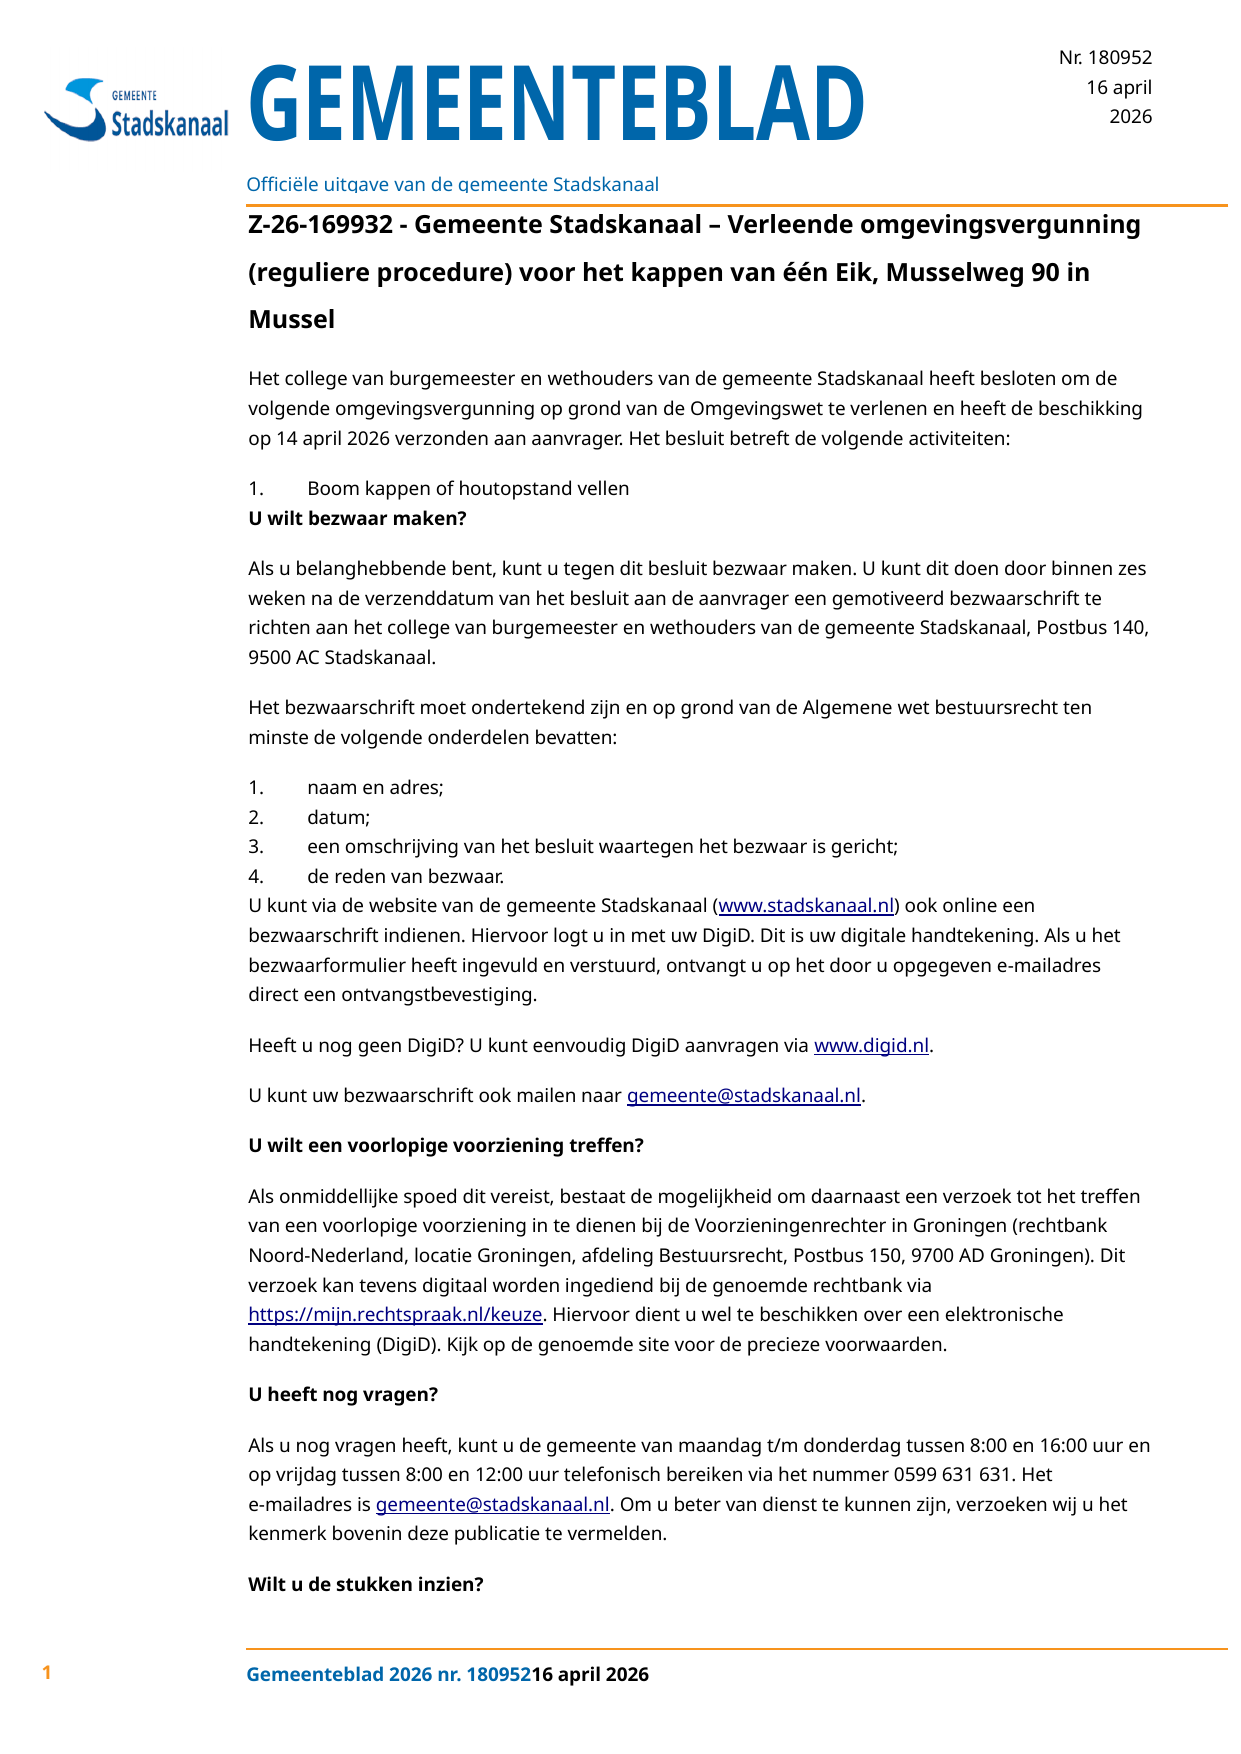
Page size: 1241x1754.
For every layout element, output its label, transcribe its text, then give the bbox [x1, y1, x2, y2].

text U wilt een voorlopige voorziening treffen? [248, 1133, 1152, 1158]
list een omschrijving van het besluit waartegen het bezwaar is gericht; [248, 833, 1152, 859]
list naam en adres; [248, 774, 1152, 800]
text Wilt u de stukken inzien? [248, 1571, 1152, 1597]
text U heeft nog vragen? [248, 1381, 1152, 1407]
text Z-26-169932 - Gemeente Stadskanaal – Verleende omgevingsvergunning (reguliere procedure) voor het kappen van één Eik, Musselweg 90 in Mussel [248, 207, 1152, 336]
text U wilt bezwaar maken? [248, 505, 1152, 530]
text U kunt uw bezwaarschrift ook mailen naar gemeente@stadskanaal.nl. [248, 1082, 1152, 1108]
text Heeft u nog geen DigiD? U kunt eenvoudig DigiD aanvragen via www.digid.nl. [248, 1032, 1152, 1057]
text Als u nog vragen heeft, kunt u de gemeente van maandag t/m donderdag tussen 8:00 en 16:00 uur en op vrijdag tussen 8:00 en 12:00 uur telefonisch bereiken via het nummer 0599 631 631. Het e‑mailadres is gemeente@stadskanaal.nl. Om u beter van dienst te kunnen zijn, verzoeken wij u het kenmerk bovenin deze publicatie te vermelden. [248, 1432, 1152, 1546]
picture [41, 47, 231, 172]
list datum; [248, 804, 1152, 829]
text Als onmiddellijke spoed dit vereist, bestaat de mogelijkheid om daarnaast een verzoek tot het treffen van een voorlopige voorziening in te dienen bij de Voorzieningenrechter in Groningen (rechtbank Noord-Nederland, locatie Groningen, afdeling Bestuursrecht, Postbus 150, 9700 AD Groningen). Dit verzoek kan tevens digitaal worden ingediend bij de genoemde rechtbank via https://mijn.rechtspraak.nl/keuze. Hiervoor dient u wel te beschikken over een elektronische handtekening (DigiD). Kijk op de genoemde site voor de precieze voorwaarden. [248, 1183, 1152, 1357]
text U kunt via de website van de gemeente Stadskanaal (www.stadskanaal.nl) ook online een bezwaarschrift indienen. Hiervoor logt u in met uw DigiD. Dit is uw digitale handtekening. Als u het bezwaarformulier heeft ingevuld en verstuurd, ontvangt u op het door u opgegeven e‑mailadres direct een ontvangstbevestiging. [248, 893, 1152, 1007]
text Als u belanghebbende bent, kunt u tegen dit besluit bezwaar maken. U kunt dit doen door binnen zes weken na de verzenddatum van het besluit aan de aanvrager een gemotiveerd bezwaarschrift te richten aan het college van burgemeester en wethouders van de gemeente Stadskanaal, Postbus 140, 9500 AC Stadskanaal. [248, 555, 1152, 669]
list de reden van bezwaar. [248, 863, 1152, 889]
list Boom kappen of houtopstand vellen [248, 475, 1152, 501]
text Het college van burgemeester en wethouders van de gemeente Stadskanaal heeft besloten om de volgende omgevingsvergunning op grond van de Omgevingswet te verlenen en heeft de beschikking op 14 april 2026 verzonden aan aanvrager. Het besluit betreft de volgende activiteiten: [248, 366, 1152, 450]
text Het bezwaarschrift moet ondertekend zijn en op grond van de Algemene wet bestuursrecht ten minste de volgende onderdelen bevatten: [248, 694, 1152, 749]
